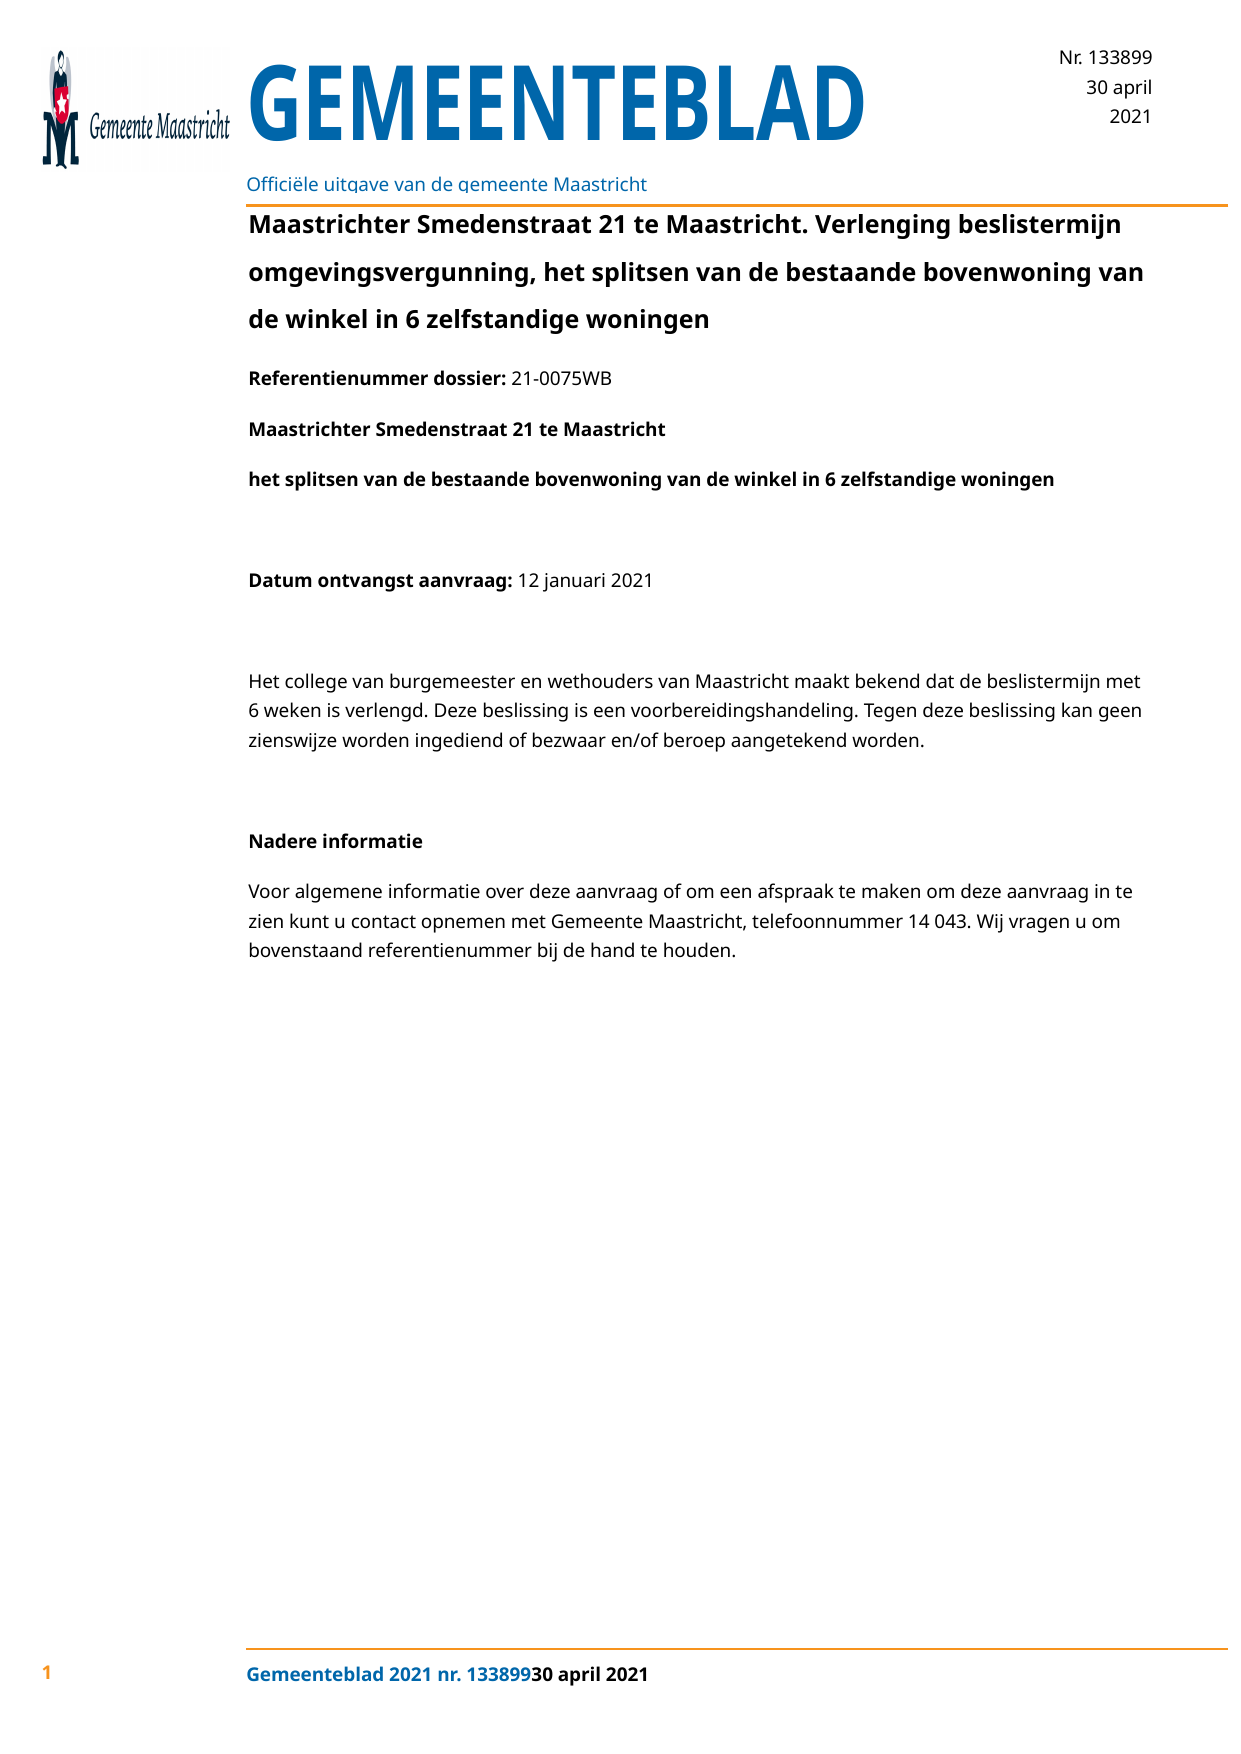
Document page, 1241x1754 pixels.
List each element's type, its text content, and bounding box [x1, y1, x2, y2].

text het splitsen van de bestaande bovenwoning van de winkel in 6 zelfstandige woningen [248, 466, 1152, 492]
text Datum ontvangst aanvraag: 12 januari 2021 [248, 567, 1152, 593]
picture [41, 47, 231, 172]
text Nadere informatie [248, 828, 1152, 854]
text Voor algemene informatie over deze aanvraag of om een afspraak te maken om deze aanvraag in te zien kunt u contact opnemen met Gemeente Maastricht, telefoonnummer 14 043. Wij vragen u om bovenstaand referentienummer bij de hand te houden. [248, 878, 1152, 963]
text Maastrichter Smedenstraat 21 te Maastricht [248, 416, 1152, 442]
text Maastrichter Smedenstraat 21 te Maastricht. Verlenging beslistermijn omgevingsvergunning, het splitsen van de bestaande bovenwoning van de winkel in 6 zelfstandige woningen [248, 207, 1152, 336]
text Referentienummer dossier: 21-0075WB [248, 366, 1152, 391]
text Het college van burgemeester en wethouders van Maastricht maakt bekend dat de beslistermijn met 6 weken is verlengd. Deze beslissing is een voorbereidingshandeling. Tegen deze beslissing kan geen zienswijze worden ingediend of bezwaar en/of beroep aangetekend worden. [248, 668, 1152, 753]
